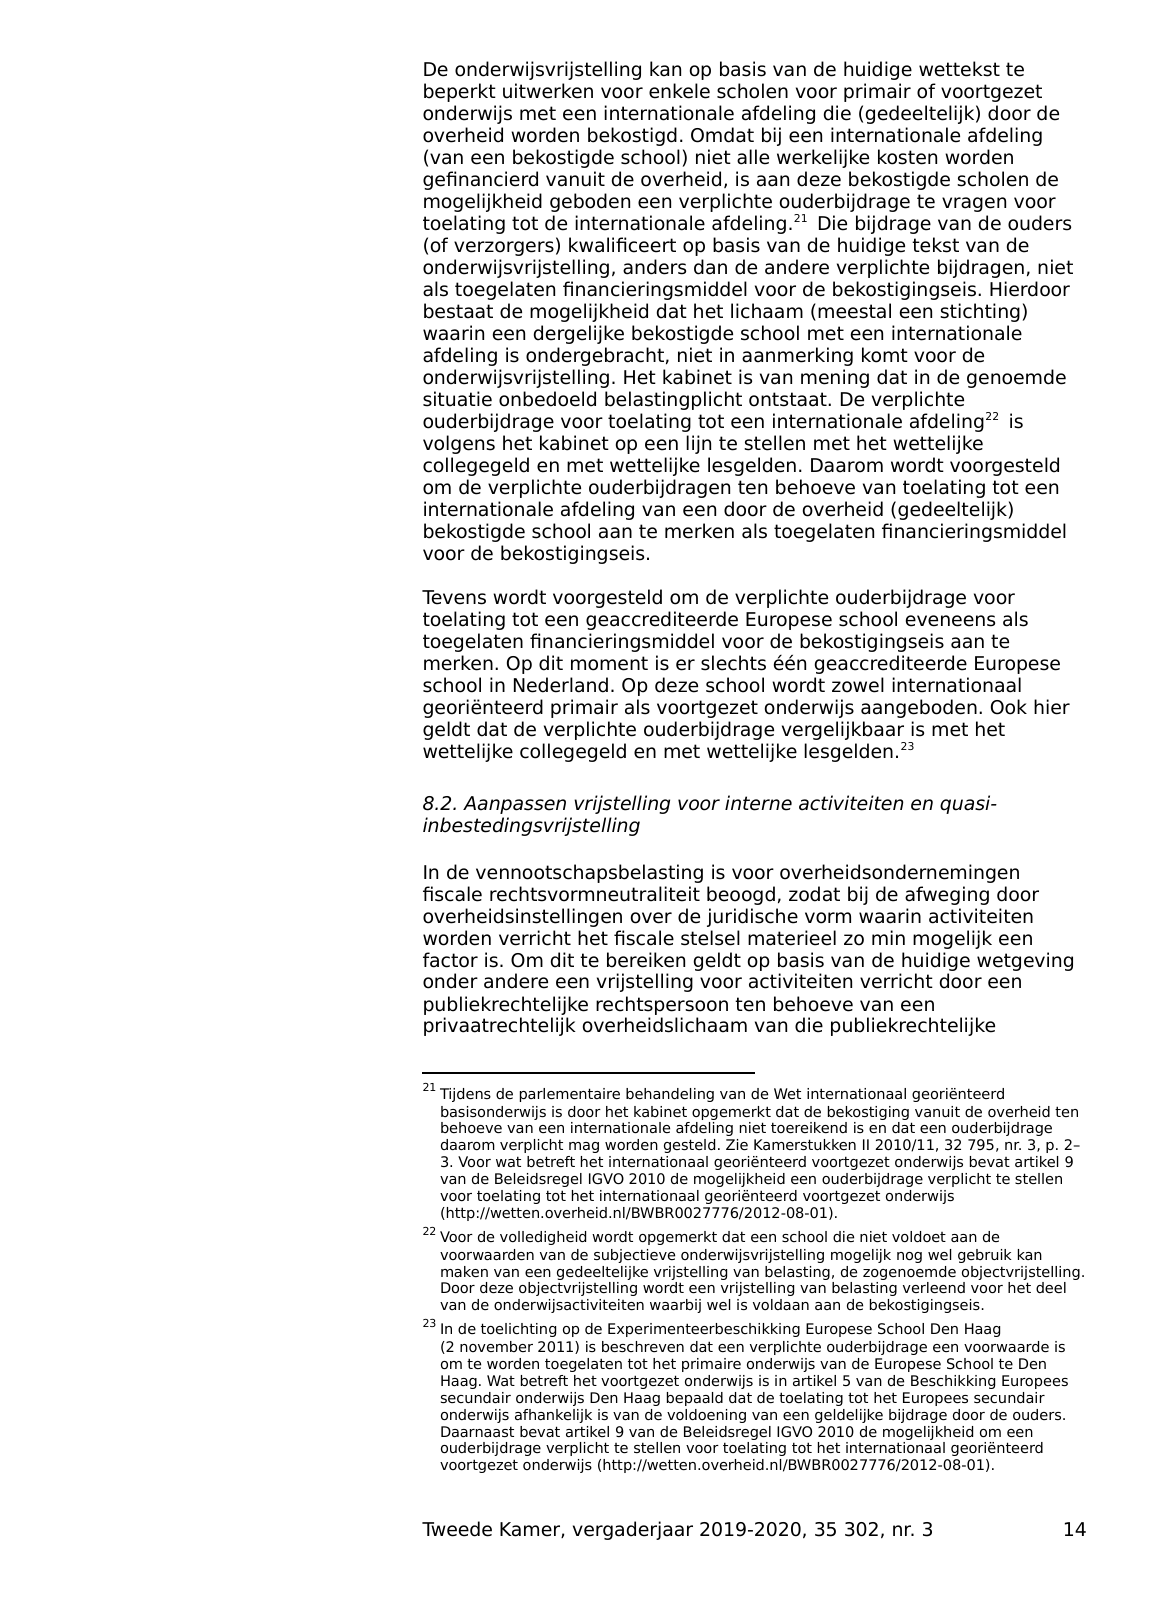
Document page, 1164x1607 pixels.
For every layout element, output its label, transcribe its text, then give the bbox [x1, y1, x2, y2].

text De onderwijsvrijstelling kan op basis van de huidige wettekst te beperkt uitwerken voor enkele scholen voor primair of voortgezet onderwijs met een internationale afdeling die (gedeeltelijk) door de overheid worden bekostigd. Omdat bij een internationale afdeling (van een bekostigde school) niet alle werkelijke kosten worden gefinancierd vanuit de overheid, is aan deze bekostigde scholen de mogelijkheid geboden een verplichte ouderbijdrage te vragen voor toelating tot de internationale afdeling. Die bijdrage van de ouders (of verzorgers) kwalificeert op basis van de huidige tekst van de onderwijsvrijstelling, anders dan de andere verplichte bijdragen, niet als toegelaten financieringsmiddel voor de bekostigingseis. Hierdoor bestaat de mogelijkheid dat het lichaam (meestal een stichting) waarin een dergelijke bekostigde school met een internationale afdeling is ondergebracht, niet in aanmerking komt voor de onderwijsvrijstelling. Het kabinet is van mening dat in de genoemde situatie onbedoeld belastingplicht ontstaat. De verplichte ouderbijdrage voor toelating tot een internationale afdeling is volgens het kabinet op een lijn te stellen met het wettelijke collegegeld en met wettelijke lesgelden. Daarom wordt voorgesteld om de verplichte ouderbijdragen ten behoeve van toelating tot een internationale afdeling van een door de overheid (gedeeltelijk) bekostigde school aan te merken als toegelaten financieringsmiddel voor de bekostigingseis. [422, 59, 1087, 564]
text In de toelichting op de Experimenteerbeschikking Europese School Den Haag (2 november 2011) is beschreven dat een verplichte ouderbijdrage een voorwaarde is om te worden toegelaten tot het primaire onderwijs van de Europese School te Den Haag. Wat betreft het voortgezet onderwijs is in artikel 5 van de Beschikking Europees secundair onderwijs Den Haag bepaald dat de toelating tot het Europees secundair onderwijs afhankelijk is van de voldoening van een geldelijke bijdrage door de ouders. Daarnaast bevat artikel 9 van de Beleidsregel IGVO 2010 de mogelijkheid om een ouderbijdrage verplicht te stellen voor toelating tot het internationaal georiënteerd voortgezet onderwijs (http://wetten.overheid.nl/BWBR0027776/2012-08-01). [422, 1317, 1087, 1474]
text In de vennootschapsbelasting is voor overheidsondernemingen fiscale rechtsvormneutraliteit beoogd, zodat bij de afweging door overheidsinstellingen over de juridische vorm waarin activiteiten worden verricht het fiscale stelsel materieel zo min mogelijk een factor is. Om dit te bereiken geldt op basis van de huidige wetgeving onder andere een vrijstelling voor activiteiten verricht door een publiekrechtelijke rechtspersoon ten behoeve van een privaatrechtelijk overheidslichaam van die publiekrechtelijke [422, 862, 1087, 1037]
subtitle 8.2. Aanpassen vrijstelling voor interne activiteiten en quasi-inbestedingsvrijstelling [422, 793, 1087, 837]
text Tijdens de parlementaire behandeling van de Wet internationaal georiënteerd basisonderwijs is door het kabinet opgemerkt dat de bekostiging vanuit de overheid ten behoeve van een internationale afdeling niet toereikend is en dat een ouderbijdrage daarom verplicht mag worden gesteld. Zie Kamerstukken II 2010/11, 32 795, nr. 3, p. 2–3. Voor wat betreft het internationaal georiënteerd voortgezet onderwijs bevat artikel 9 van de Beleidsregel IGVO 2010 de mogelijkheid een ouderbijdrage verplicht te stellen voor toelating tot het internationaal georiënteerd voortgezet onderwijs (http://wetten.overheid.nl/BWBR0027776/2012-08-01). [422, 1082, 1087, 1222]
text Tevens wordt voorgesteld om de verplichte ouderbijdrage voor toelating tot een geaccrediteerde Europese school eveneens als toegelaten financieringsmiddel voor de bekostigingseis aan te merken. Op dit moment is er slechts één geaccrediteerde Europese school in Nederland. Op deze school wordt zowel internationaal georiënteerd primair als voortgezet onderwijs aangeboden. Ook hier geldt dat de verplichte ouderbijdrage vergelijkbaar is met het wettelijke collegegeld en met wettelijke lesgelden. [422, 587, 1087, 763]
text Voor de volledigheid wordt opgemerkt dat een school die niet voldoet aan de voorwaarden van de subjectieve onderwijsvrijstelling mogelijk nog wel gebruik kan maken van een gedeeltelijke vrijstelling van belasting, de zogenoemde objectvrijstelling. Door deze objectvrijstelling wordt een vrijstelling van belasting verleend voor het deel van de onderwijsactiviteiten waarbij wel is voldaan aan de bekostigingseis. [422, 1225, 1087, 1314]
